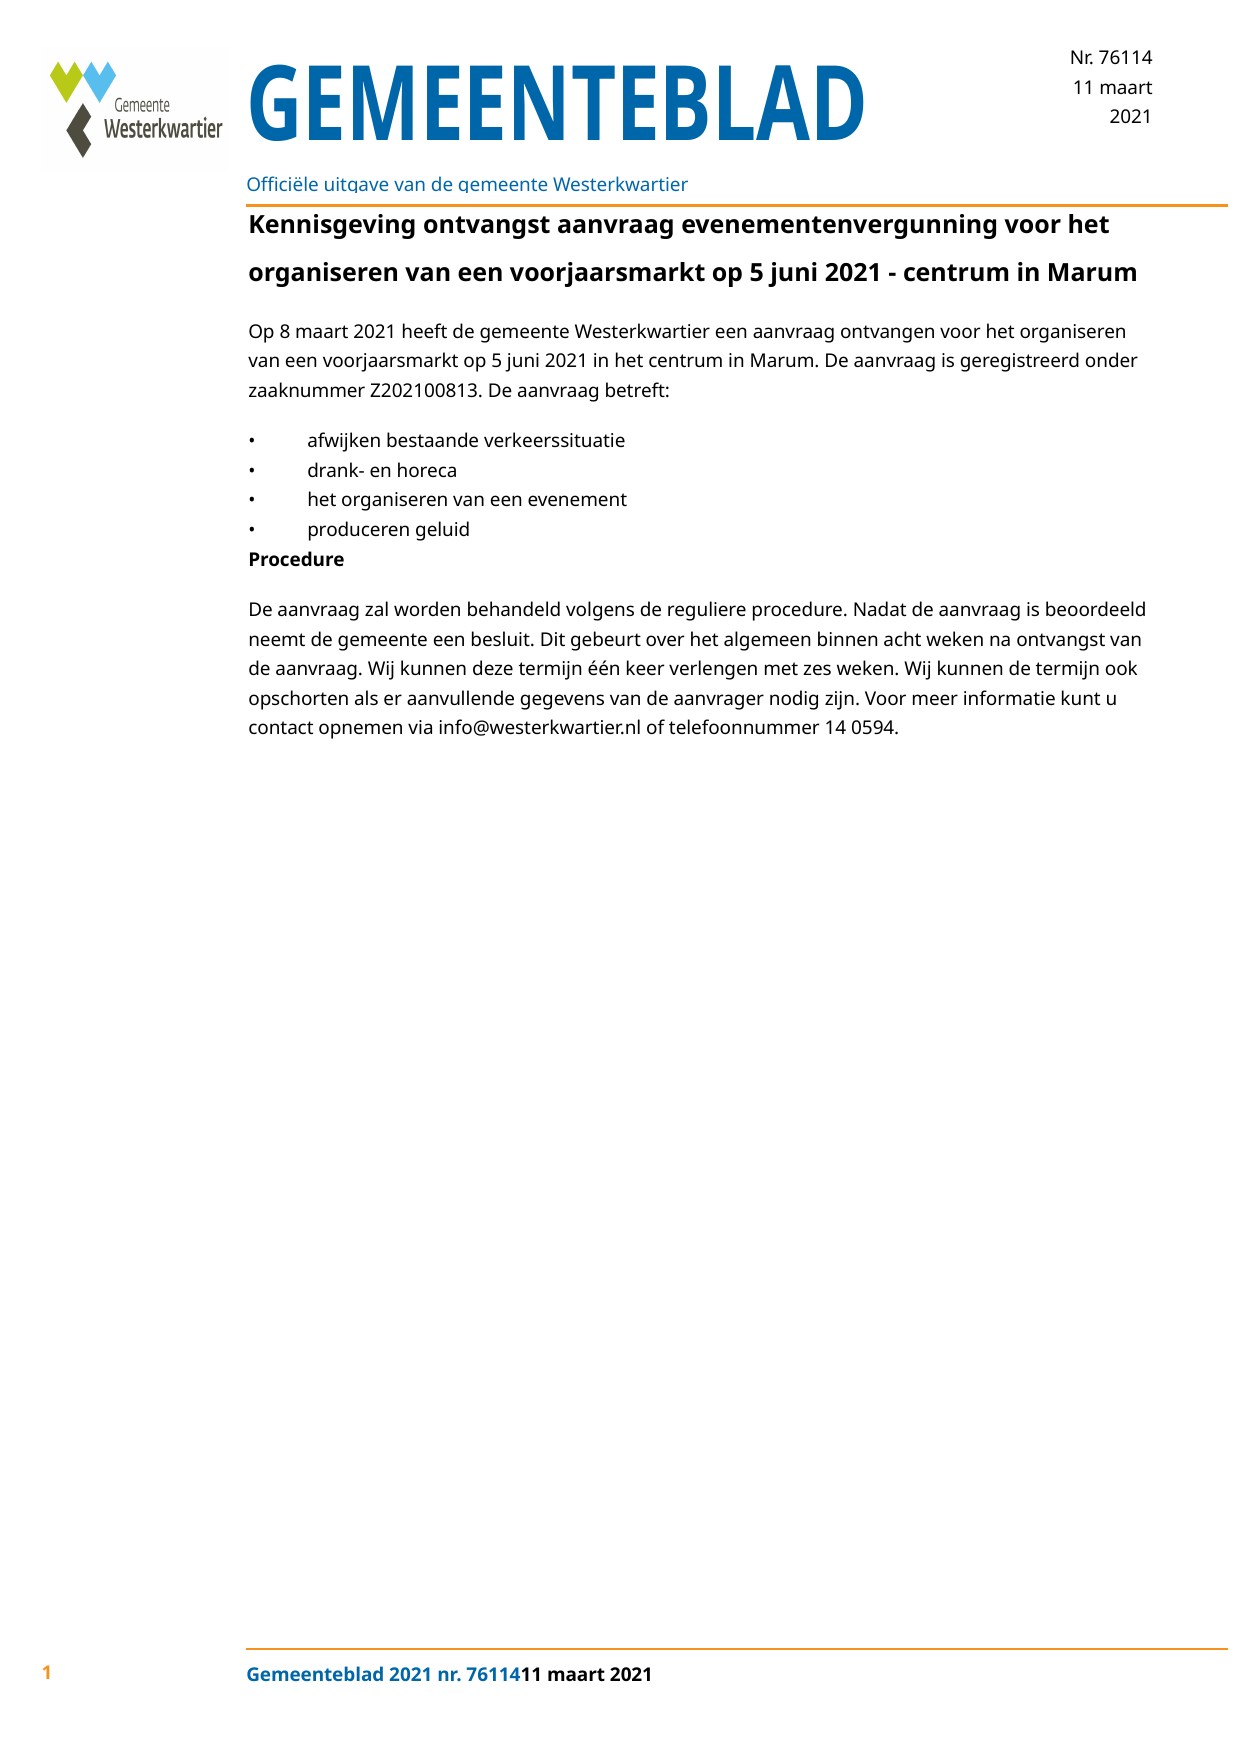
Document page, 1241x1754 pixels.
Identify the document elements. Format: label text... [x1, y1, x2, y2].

text Procedure [248, 546, 1152, 572]
text De aanvraag zal worden behandeld volgens de reguliere procedure. Nadat de aanvraag is beoordeeld neemt de gemeente een besluit. Dit gebeurt over het algemeen binnen acht weken na ontvangst van de aanvraag. Wij kunnen deze termijn één keer verlengen met zes weken. Wij kunnen de termijn ook opschorten als er aanvullende gegevens van de aanvrager nodig zijn. Voor meer informatie kunt u contact opnemen via info@westerkwartier.nl of telefoonnummer 14 0594. [248, 596, 1152, 740]
list produceren geluid [248, 516, 1152, 542]
list het organiseren van een evenement [248, 487, 1152, 512]
list drank- en horeca [248, 457, 1152, 483]
text Op 8 maart 2021 heeft de gemeente Westerkwartier een aanvraag ontvangen voor het organiseren van een voorjaarsmarkt op 5 juni 2021 in het centrum in Marum. De aanvraag is geregistreerd onder zaaknummer Z202100813. De aanvraag betreft: [248, 318, 1152, 403]
text Kennisgeving ontvangst aanvraag evenementenvergunning voor het organiseren van een voorjaarsmarkt op 5 juni 2021 - centrum in Marum [248, 207, 1152, 288]
picture [41, 47, 231, 172]
list afwijken bestaande verkeerssituatie [248, 427, 1152, 453]
